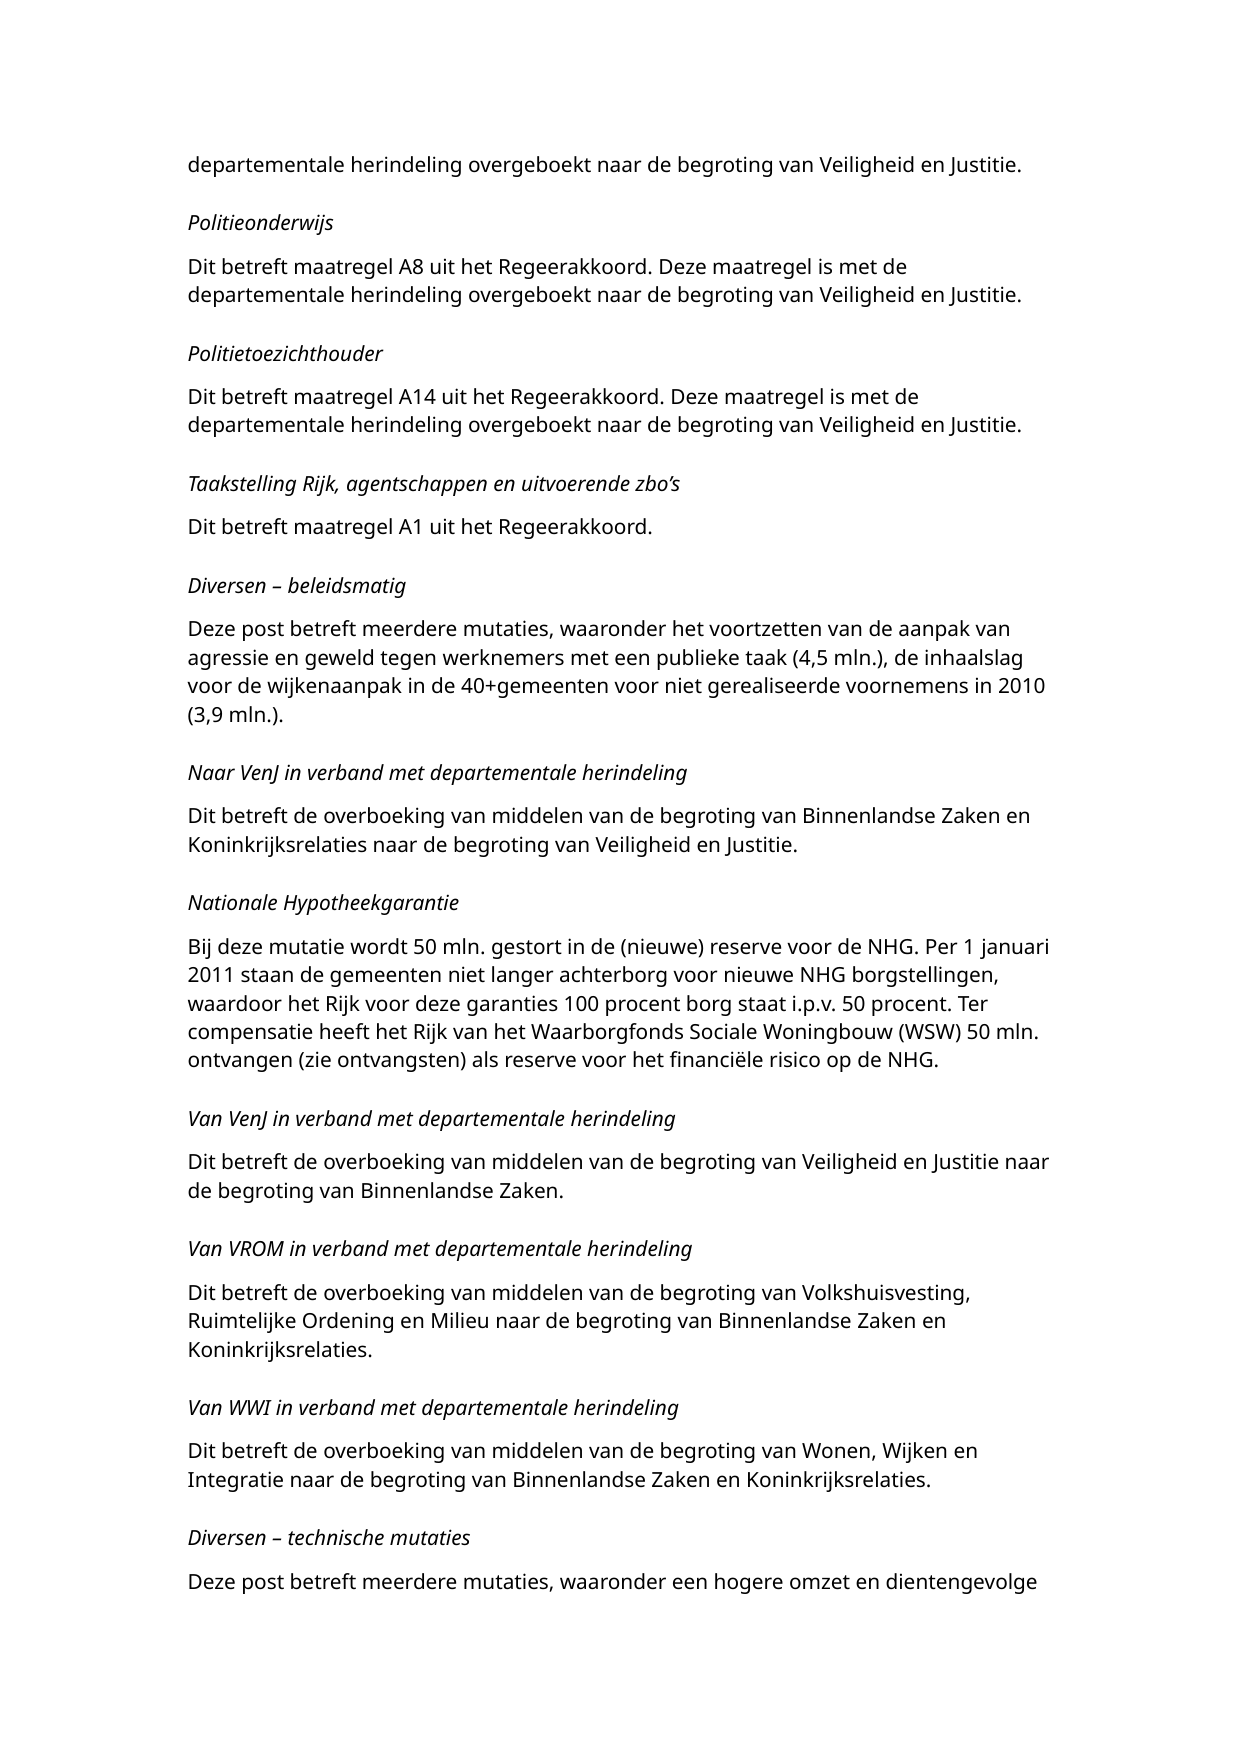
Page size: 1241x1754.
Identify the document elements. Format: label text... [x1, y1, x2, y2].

text Politieonderwijs [187, 208, 1053, 237]
text Deze post betreft meerdere mutaties, waaronder een hogere omzet en dientengevolge [187, 1567, 1053, 1595]
text Deze post betreft meerdere mutaties, waaronder het voortzetten van de aanpak van agressie en geweld tegen werknemers met een publieke taak (4,5 mln.), de inhaalslag voor de wijkenaanpak in de 40+gemeenten voor niet gerealiseerde voornemens in 2010 (3,9 mln.). [187, 614, 1053, 728]
text Bij deze mutatie wordt 50 mln. gestort in de (nieuwe) reserve voor de NHG. Per 1 januari 2011 staan de gemeenten niet langer achterborg voor nieuwe NHG borgstellingen, waardoor het Rijk voor deze garanties 100 procent borg staat i.p.v. 50 procent. Ter compensatie heeft het Rijk van het Waarborgfonds Sociale Woningbouw (WSW) 50 mln. ontvangen (zie ontvangsten) als reserve voor het financiële risico op de NHG. [187, 932, 1053, 1074]
text Dit betreft de overboeking van middelen van de begroting van Binnenlandse Zaken en Koninkrijksrelaties naar de begroting van Veiligheid en Justitie. [187, 802, 1053, 858]
text departementale herindeling overgeboekt naar de begroting van Veiligheid en Justitie. [187, 150, 1053, 178]
text Diversen – beleidsmatig [187, 571, 1053, 599]
text Van WWI in verband met departementale herindeling [187, 1393, 1053, 1422]
text Nationale Hypotheekgarantie [187, 888, 1053, 917]
text Van VenJ in verband met departementale herindeling [187, 1104, 1053, 1132]
text Diversen – technische mutaties [187, 1523, 1053, 1552]
text Dit betreft de overboeking van middelen van de begroting van Volkshuisvesting, Ruimtelijke Ordening en Milieu naar de begroting van Binnenlandse Zaken en Koninkrijksrelaties. [187, 1278, 1053, 1363]
text Van VROM in verband met departementale herindeling [187, 1234, 1053, 1263]
text Dit betreft de overboeking van middelen van de begroting van Veiligheid en Justitie naar de begroting van Binnenlandse Zaken. [187, 1147, 1053, 1204]
text Politietoezichthouder [187, 339, 1053, 367]
text Taakstelling Rijk, agentschappen en uitvoerende zbo’s [187, 469, 1053, 497]
text Dit betreft maatregel A8 uit het Regeerakkoord. Deze maatregel is met de departementale herindeling overgeboekt naar de begroting van Veiligheid en Justitie. [187, 252, 1053, 309]
text Dit betreft maatregel A1 uit het Regeerakkoord. [187, 512, 1053, 541]
text Dit betreft de overboeking van middelen van de begroting van Wonen, Wijken en Integratie naar de begroting van Binnenlandse Zaken en Koninkrijksrelaties. [187, 1437, 1053, 1493]
text Dit betreft maatregel A14 uit het Regeerakkoord. Deze maatregel is met de departementale herindeling overgeboekt naar de begroting van Veiligheid en Justitie. [187, 382, 1053, 439]
text Naar VenJ in verband met departementale herindeling [187, 758, 1053, 787]
